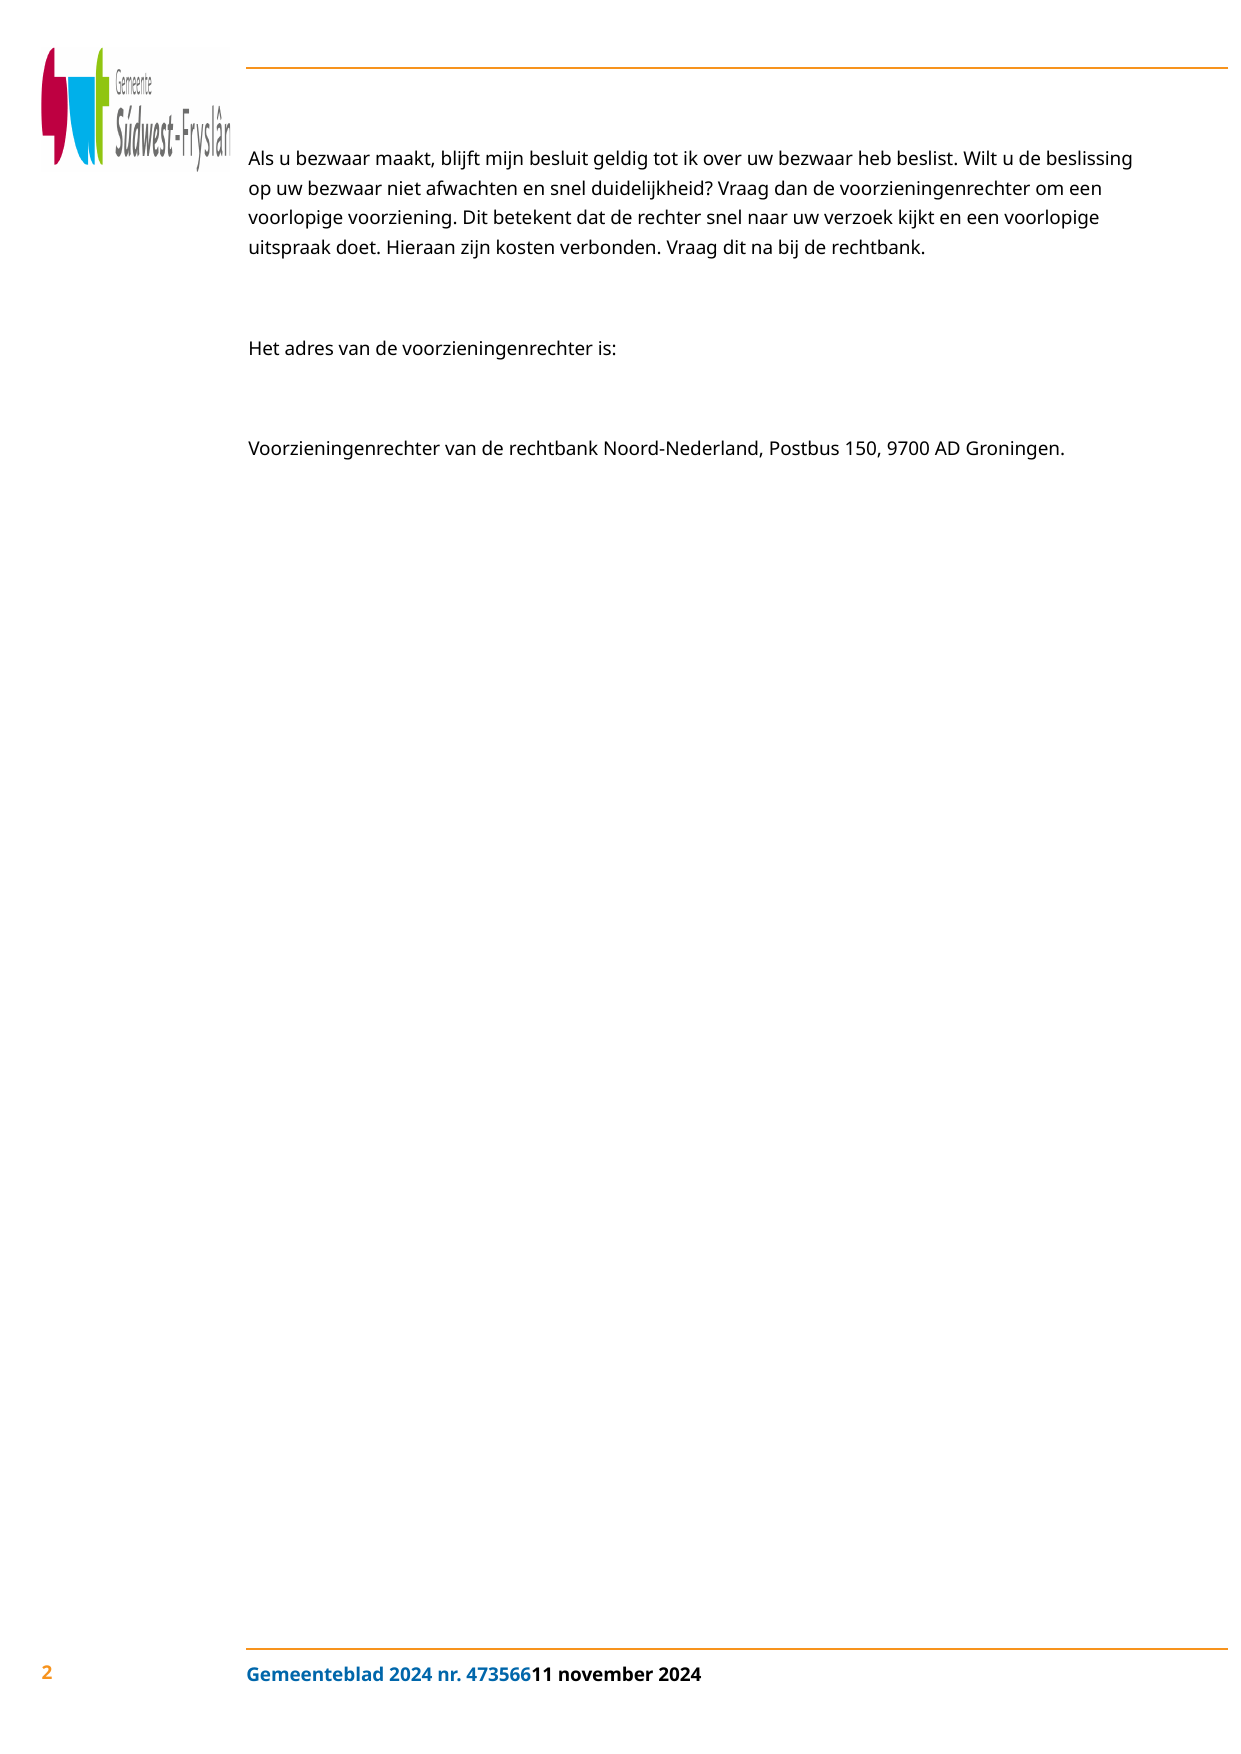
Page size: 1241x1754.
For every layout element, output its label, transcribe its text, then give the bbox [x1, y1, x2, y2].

text Als u bezwaar maakt, blijft mijn besluit geldig tot ik over uw bezwaar heb beslist. Wilt u de beslissing op uw bezwaar niet afwachten en snel duidelijkheid? Vraag dan de voorzieningenrechter om een voorlopige voorziening. Dit betekent dat de rechter snel naar uw verzoek kijkt en een voorlopige uitspraak doet. Hieraan zijn kosten verbonden. Vraag dit na bij de rechtbank. [248, 145, 1152, 260]
text Het adres van de voorzieningenrechter is: [248, 335, 1152, 361]
text Voorzieningenrechter van de rechtbank Noord-Nederland, Postbus 150, 9700 AD Groningen. [248, 436, 1152, 461]
picture [41, 47, 231, 172]
